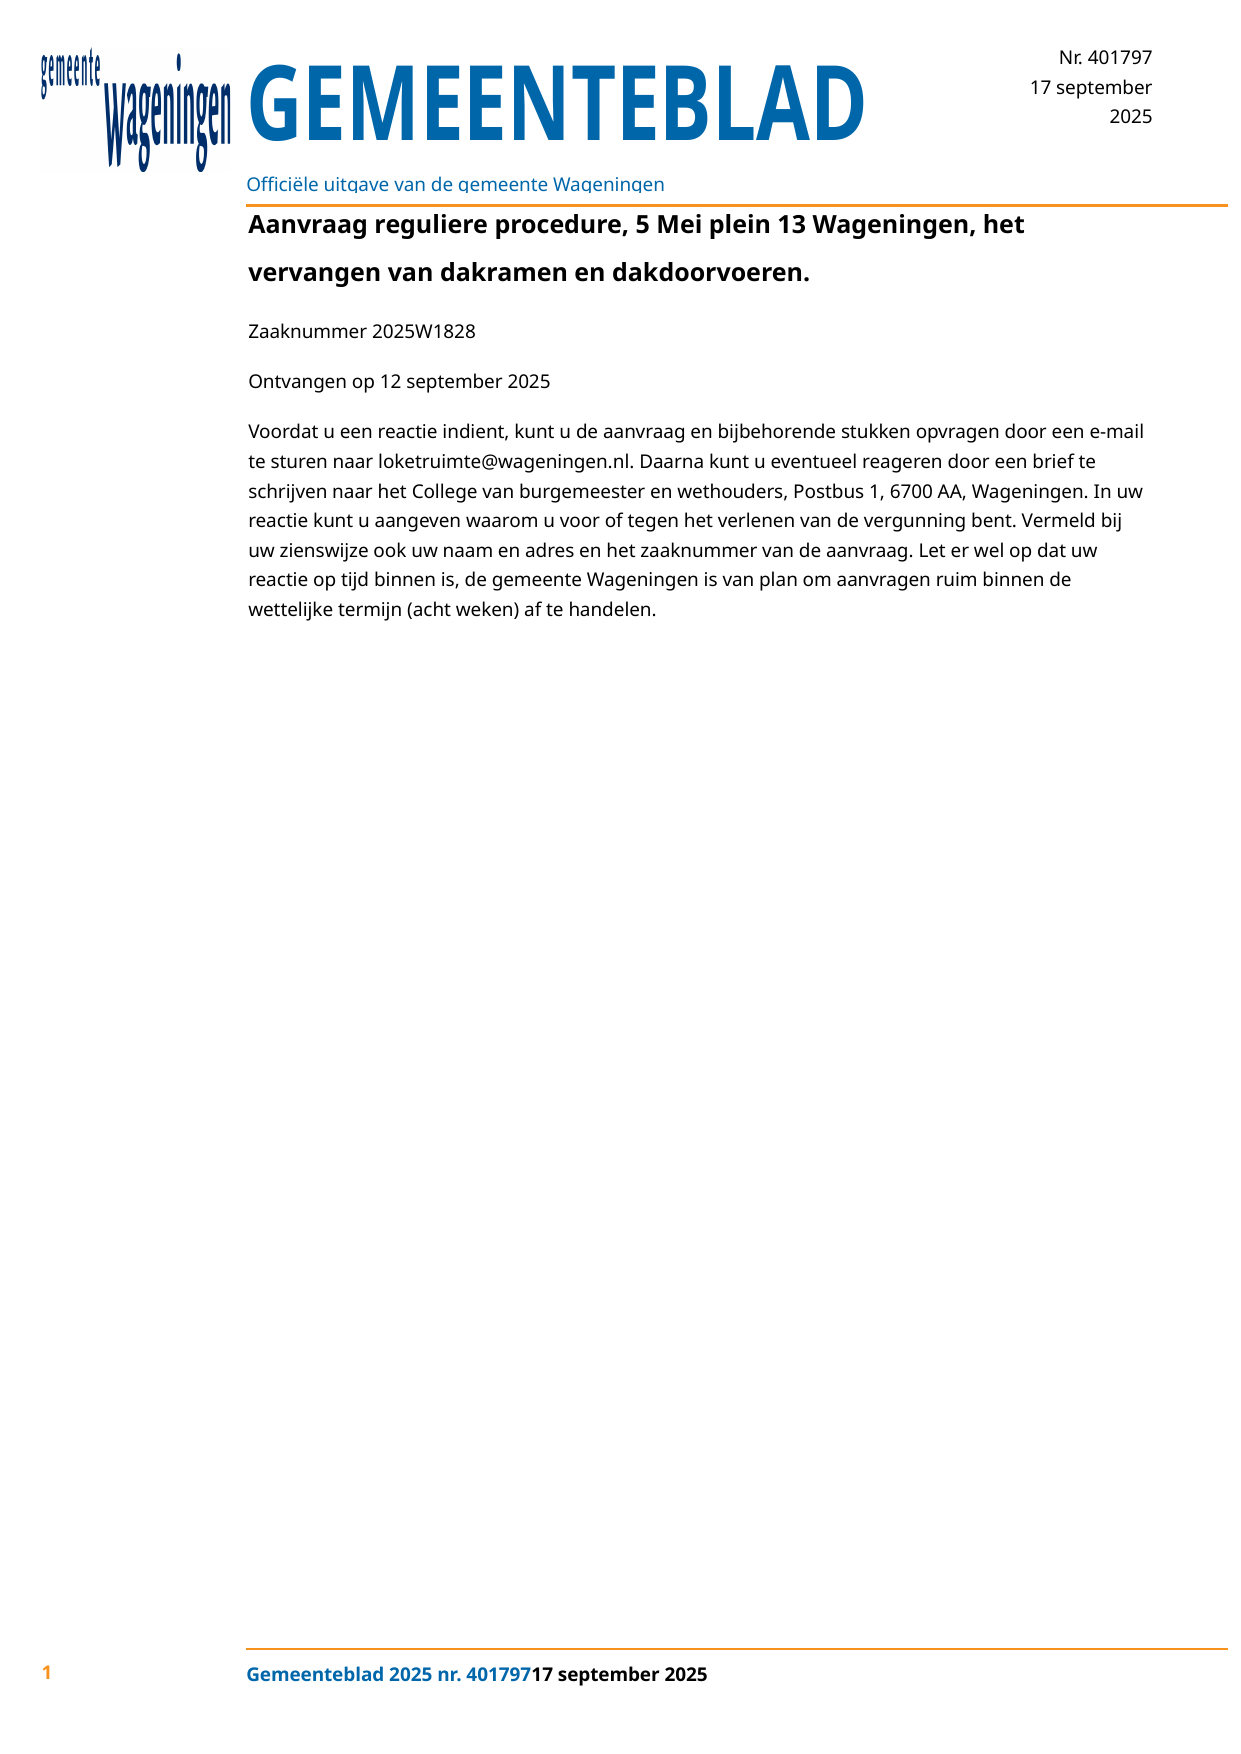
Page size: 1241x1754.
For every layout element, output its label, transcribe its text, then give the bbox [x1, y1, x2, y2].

text Voordat u een reactie indient, kunt u de aanvraag en bijbehorende stukken opvragen door een e-mail te sturen naar loketruimte@wageningen.nl. Daarna kunt u eventueel reageren door een brief te schrijven naar het College van burgemeester en wethouders, Postbus 1, 6700 AA, Wageningen. In uw reactie kunt u aangeven waarom u voor of tegen het verlenen van de vergunning bent. Vermeld bij uw zienswijze ook uw naam en adres en het zaaknummer van de aanvraag. Let er wel op dat uw reactie op tijd binnen is, de gemeente Wageningen is van plan om aanvragen ruim binnen de wettelijke termijn (acht weken) af te handelen. [248, 419, 1152, 622]
picture [41, 47, 231, 172]
text Ontvangen op 12 september 2025 [248, 368, 1152, 394]
text Zaaknummer 2025W1828 [248, 318, 1152, 344]
text Aanvraag reguliere procedure, 5 Mei plein 13 Wageningen, het vervangen van dakramen en dakdoorvoeren. [248, 207, 1152, 288]
